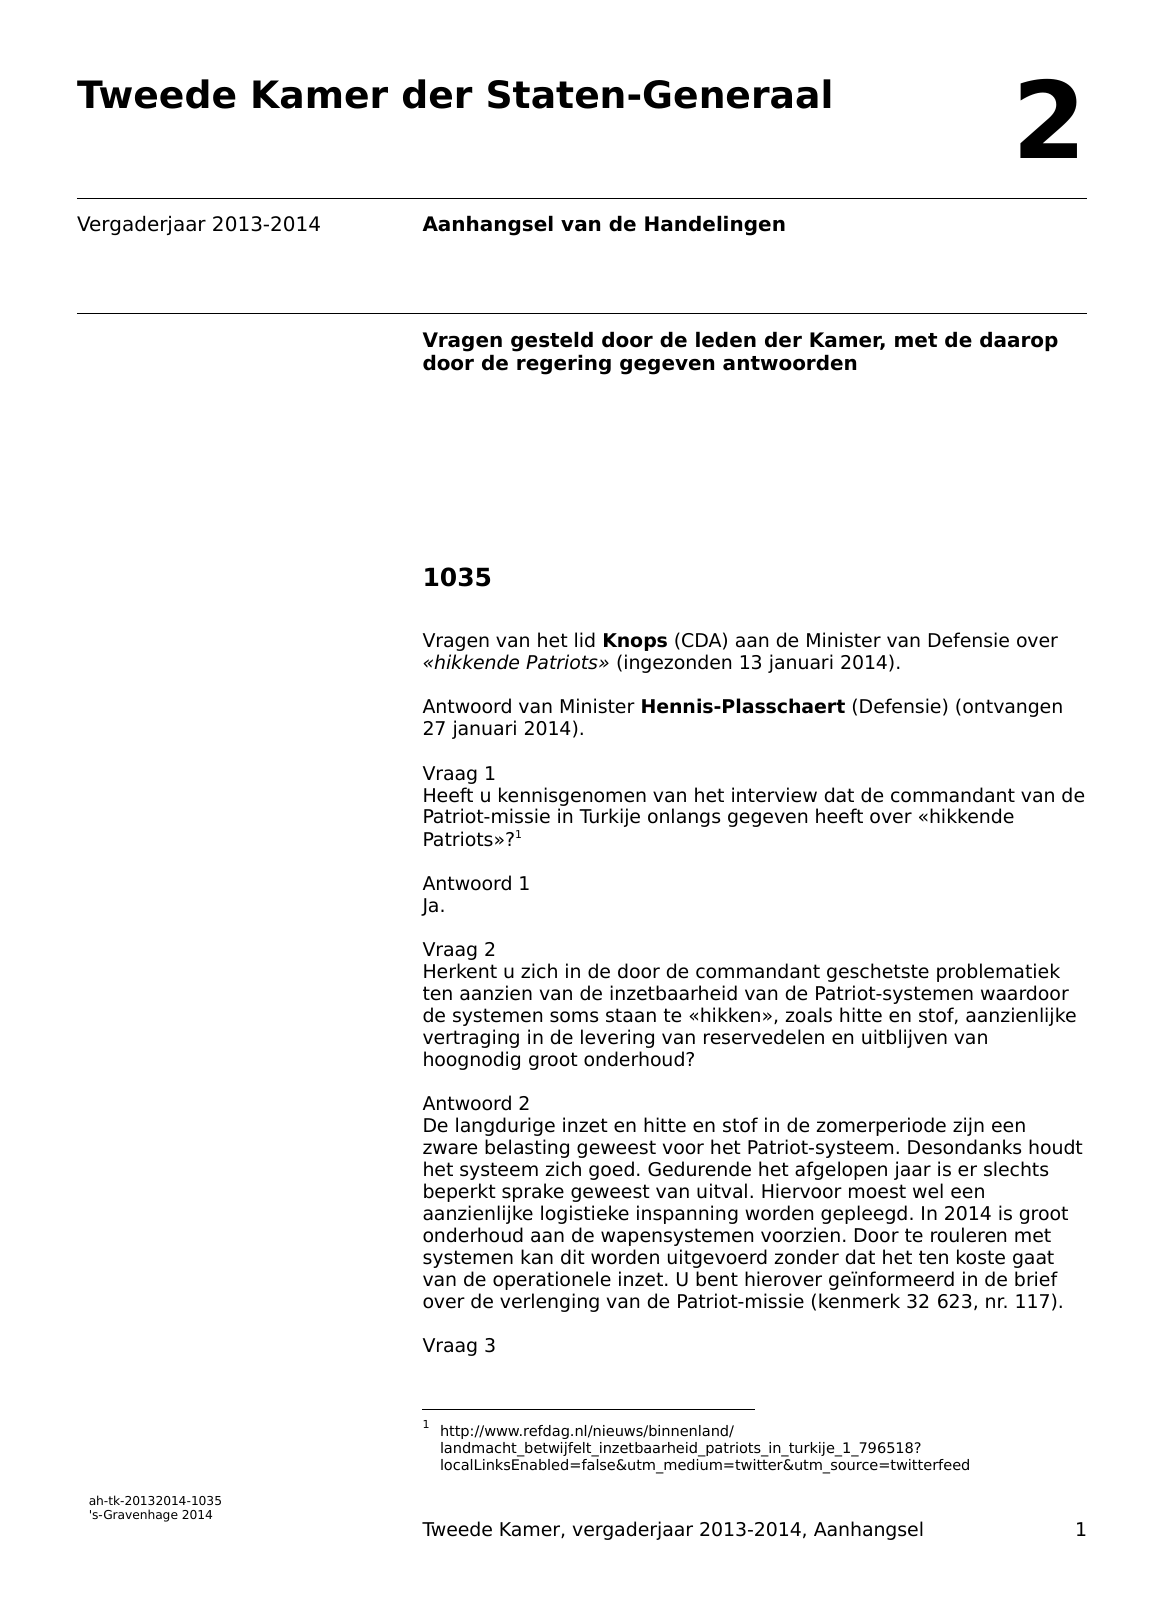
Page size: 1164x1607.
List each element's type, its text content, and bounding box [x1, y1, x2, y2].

text Antwoord 1 [422, 873, 1087, 894]
table_cell [77, 314, 422, 375]
text Vraag 3 [422, 1335, 1087, 1357]
text Heeft u kennisgenomen van het interview dat de commandant van de Patriot-missie in Turkije onlangs gegeven heeft over «hikkende Patriots»? [422, 784, 1087, 850]
text Vraag 2 [422, 939, 1087, 961]
text 's-Gravenhage 2014 [88, 1508, 323, 1522]
text Vraag 1 [422, 762, 1087, 784]
table_cell Vergaderjaar 2013-2014 [77, 199, 422, 313]
text ah-tk-20132014-1035 [88, 1494, 323, 1508]
table_header 2 [886, 59, 1087, 198]
table_cell Aanhangsel van de Handelingen [422, 199, 1087, 313]
text Ja. [422, 894, 1087, 917]
text Herkent u zich in de door de commandant geschetste problematiek ten aanzien van de inzetbaarheid van de Patriot-systemen waardoor de systemen soms staan te «hikken», zoals hitte en stof, aanzienlijke vertraging in de levering van reservedelen en uitblijven van hoognodig groot onderhoud? [422, 961, 1087, 1071]
text Vragen van het lid Knops (CDA) aan de Minister van Defensie over «hikkende Patriots» (ingezonden 13 januari 2014). [422, 630, 1087, 674]
text 1035 [422, 563, 1087, 592]
text Antwoord van Minister Hennis-Plasschaert (Defensie) (ontvangen 27 januari 2014). [422, 696, 1087, 740]
text De langdurige inzet en hitte en stof in de zomerperiode zijn een zware belasting geweest voor het Patriot-systeem. Desondanks houdt het systeem zich goed. Gedurende het afgelopen jaar is er slechts beperkt sprake geweest van uitval. Hiervoor moest wel een aanzienlijke logistieke inspanning worden gepleegd. In 2014 is groot onderhoud aan de wapensystemen voorzien. Door te rouleren met systemen kan dit worden uitgevoerd zonder dat het ten koste gaat van de operationele inzet. U bent hierover geïnformeerd in de brief over de verlenging van de Patriot-missie (kenmerk 32 623, nr. 117). [422, 1115, 1087, 1313]
table_header Tweede Kamer der Staten-Generaal [77, 59, 886, 198]
text Antwoord 2 [422, 1093, 1087, 1115]
text http://www.refdag.nl/nieuws/binnenland/landmacht_betwijfelt_inzetbaarheid_patriots_in_turkije_1_796518?localLinksEnabled=false&utm_medium=twitter&utm_source=twitterfeed [422, 1418, 1087, 1474]
table_cell Vragen gesteld door de leden der Kamer, met de daarop door de regering gegeven antwoorden [422, 314, 1087, 375]
